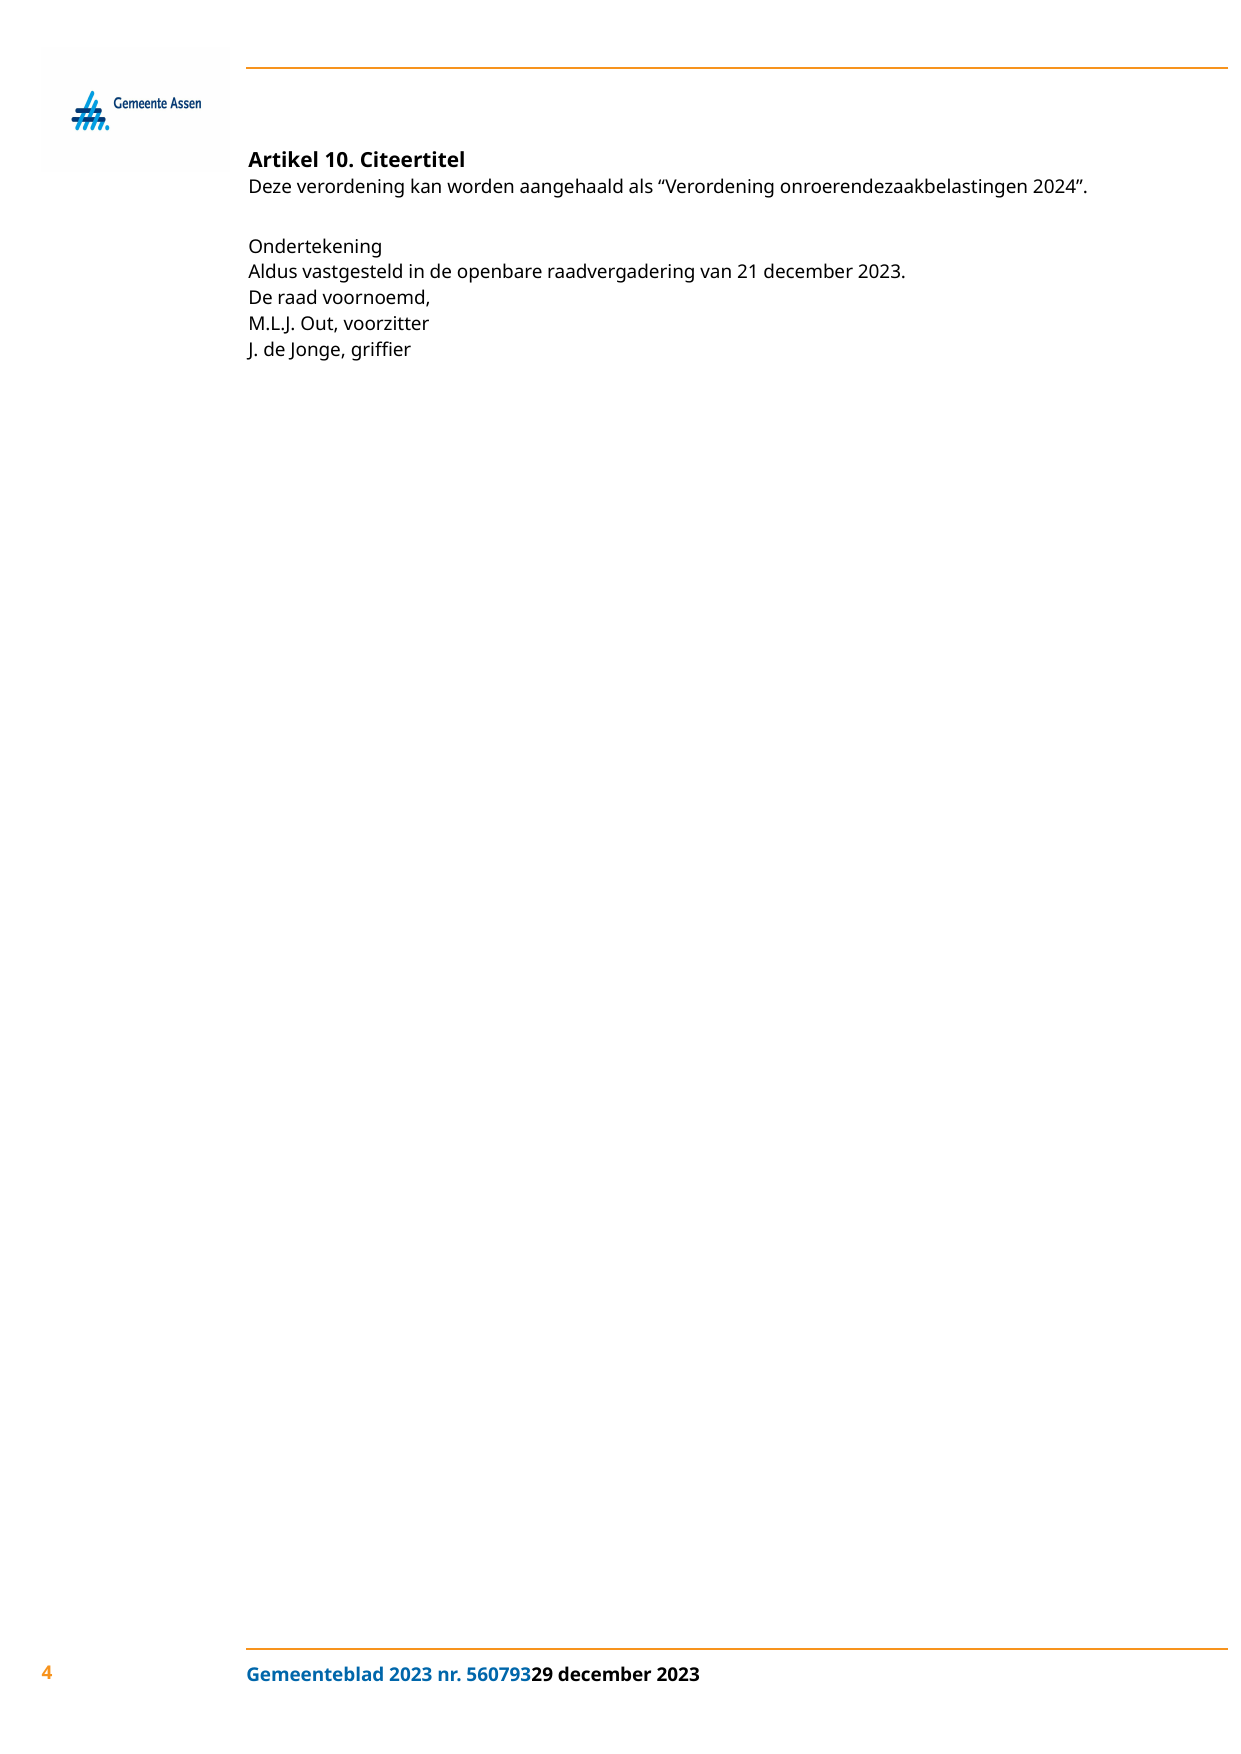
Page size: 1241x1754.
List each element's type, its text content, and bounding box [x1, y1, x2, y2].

text M.L.J. Out, voorzitter [248, 310, 1152, 336]
text Ondertekening [248, 233, 1152, 258]
text Artikel 10. Citeertitel [248, 145, 1152, 174]
text J. de Jonge, griffier [248, 336, 1152, 361]
picture [41, 47, 231, 172]
text De raad voornoemd, [248, 284, 1152, 310]
text Aldus vastgesteld in de openbare raadvergadering van 21 december 2023. [248, 258, 1152, 284]
text Deze verordening kan worden aangehaald als “Verordening onroerendezaakbelastingen 2024”. [248, 174, 1152, 199]
